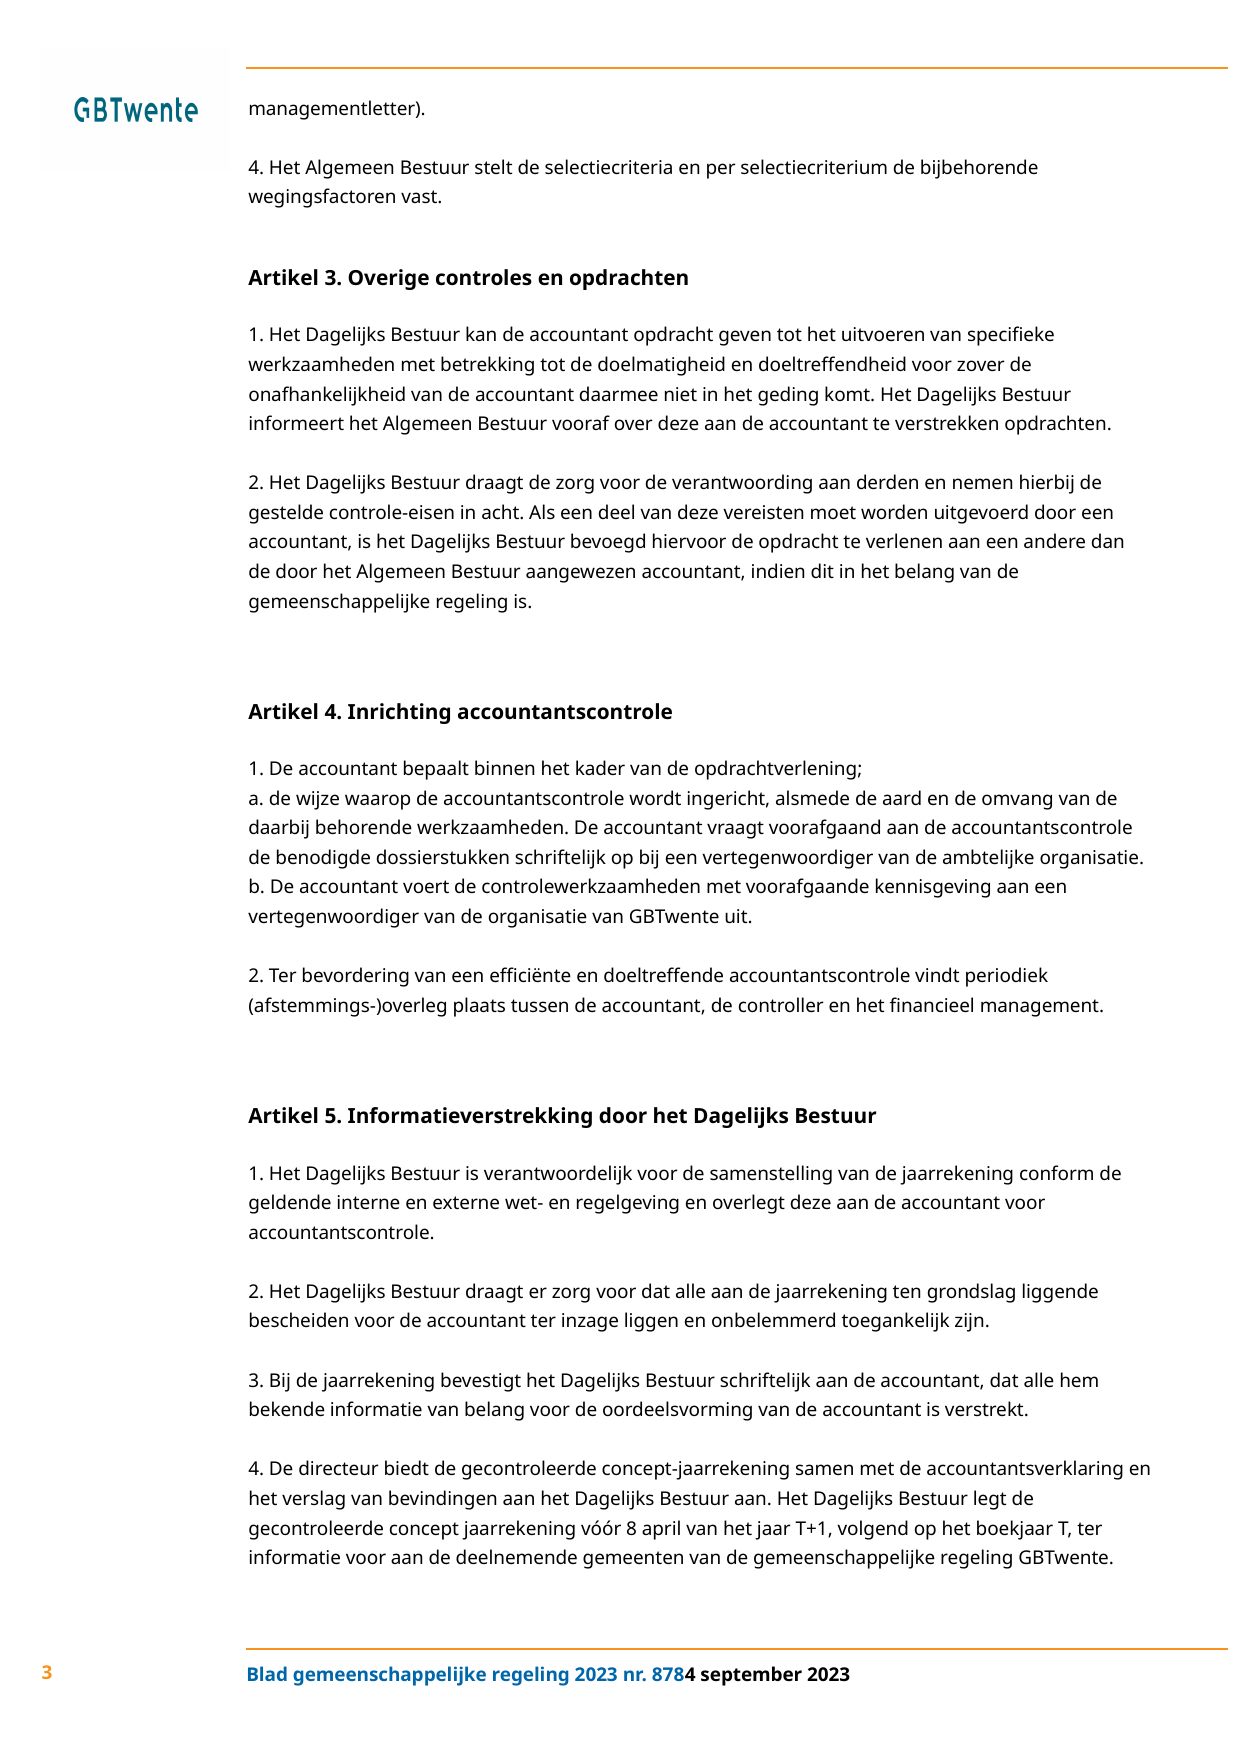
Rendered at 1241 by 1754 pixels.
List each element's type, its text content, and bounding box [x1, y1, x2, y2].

text 2. Ter bevordering van een efficiënte en doeltreffende accountantscontrole vindt periodiek (afstemmings-)overleg plaats tussen de accountant, de controller en het financieel management. [248, 962, 1152, 1018]
text b. De accountant voert de controlewerkzaamheden met voorafgaande kennisgeving aan een vertegenwoordiger van de organisatie van GBTwente uit. [248, 874, 1152, 929]
text a. de wijze waarop de accountantscontrole wordt ingericht, alsmede de aard en de omvang van de daarbij behorende werkzaamheden. De accountant vraagt voorafgaand aan de accountantscontrole de benodigde dossierstukken schriftelijk op bij een vertegenwoordiger van de ambtelijke organisatie. [248, 785, 1152, 870]
text 4. Het Algemeen Bestuur stelt de selectiecriteria en per selectiecriterium de bijbehorende wegingsfactoren vast. [248, 154, 1152, 209]
text Artikel 5. Informatieverstrekking door het Dagelijks Bestuur [248, 1102, 1152, 1130]
text 2. Het Dagelijks Bestuur draagt de zorg voor de verantwoording aan derden en nemen hierbij de gestelde controle-eisen in acht. Als een deel van deze vereisten moet worden uitgevoerd door een accountant, is het Dagelijks Bestuur bevoegd hiervoor de opdracht te verlenen aan een andere dan de door het Algemeen Bestuur aangewezen accountant, indien dit in het belang van de gemeenschappelijke regeling is. [248, 469, 1152, 613]
text Artikel 4. Inrichting accountantscontrole [248, 697, 1152, 726]
picture [41, 47, 231, 172]
text 1. Het Dagelijks Bestuur is verantwoordelijk voor de samenstelling van de jaarrekening conform de geldende interne en externe wet- en regelgeving en overlegt deze aan de accountant voor accountantscontrole. [248, 1160, 1152, 1244]
text 1. De accountant bepaalt binnen het kader van de opdrachtverlening; [248, 755, 1152, 781]
text 2. Het Dagelijks Bestuur draagt er zorg voor dat alle aan de jaarrekening ten grondslag liggende bescheiden voor de accountant ter inzage liggen en onbelemmerd toegankelijk zijn. [248, 1278, 1152, 1333]
text Artikel 3. Overige controles en opdrachten [248, 263, 1152, 292]
text managementletter). [248, 95, 1152, 121]
text 1. Het Dagelijks Bestuur kan de accountant opdracht geven tot het uitvoeren van specifieke werkzaamheden met betrekking tot de doelmatigheid en doeltreffendheid voor zover de onafhankelijkheid van de accountant daarmee niet in het geding komt. Het Dagelijks Bestuur informeert het Algemeen Bestuur vooraf over deze aan de accountant te verstrekken opdrachten. [248, 322, 1152, 436]
text 3. Bij de jaarrekening bevestigt het Dagelijks Bestuur schriftelijk aan de accountant, dat alle hem bekende informatie van belang voor de oordeelsvorming van de accountant is verstrekt. [248, 1367, 1152, 1422]
text 4. De directeur biedt de gecontroleerde concept-jaarrekening samen met de accountantsverklaring en het verslag van bevindingen aan het Dagelijks Bestuur aan. Het Dagelijks Bestuur legt de gecontroleerde concept jaarrekening vóór 8 april van het jaar T+1, volgend op het boekjaar T, ter informatie voor aan de deelnemende gemeenten van de gemeenschappelijke regeling GBTwente. [248, 1456, 1152, 1570]
